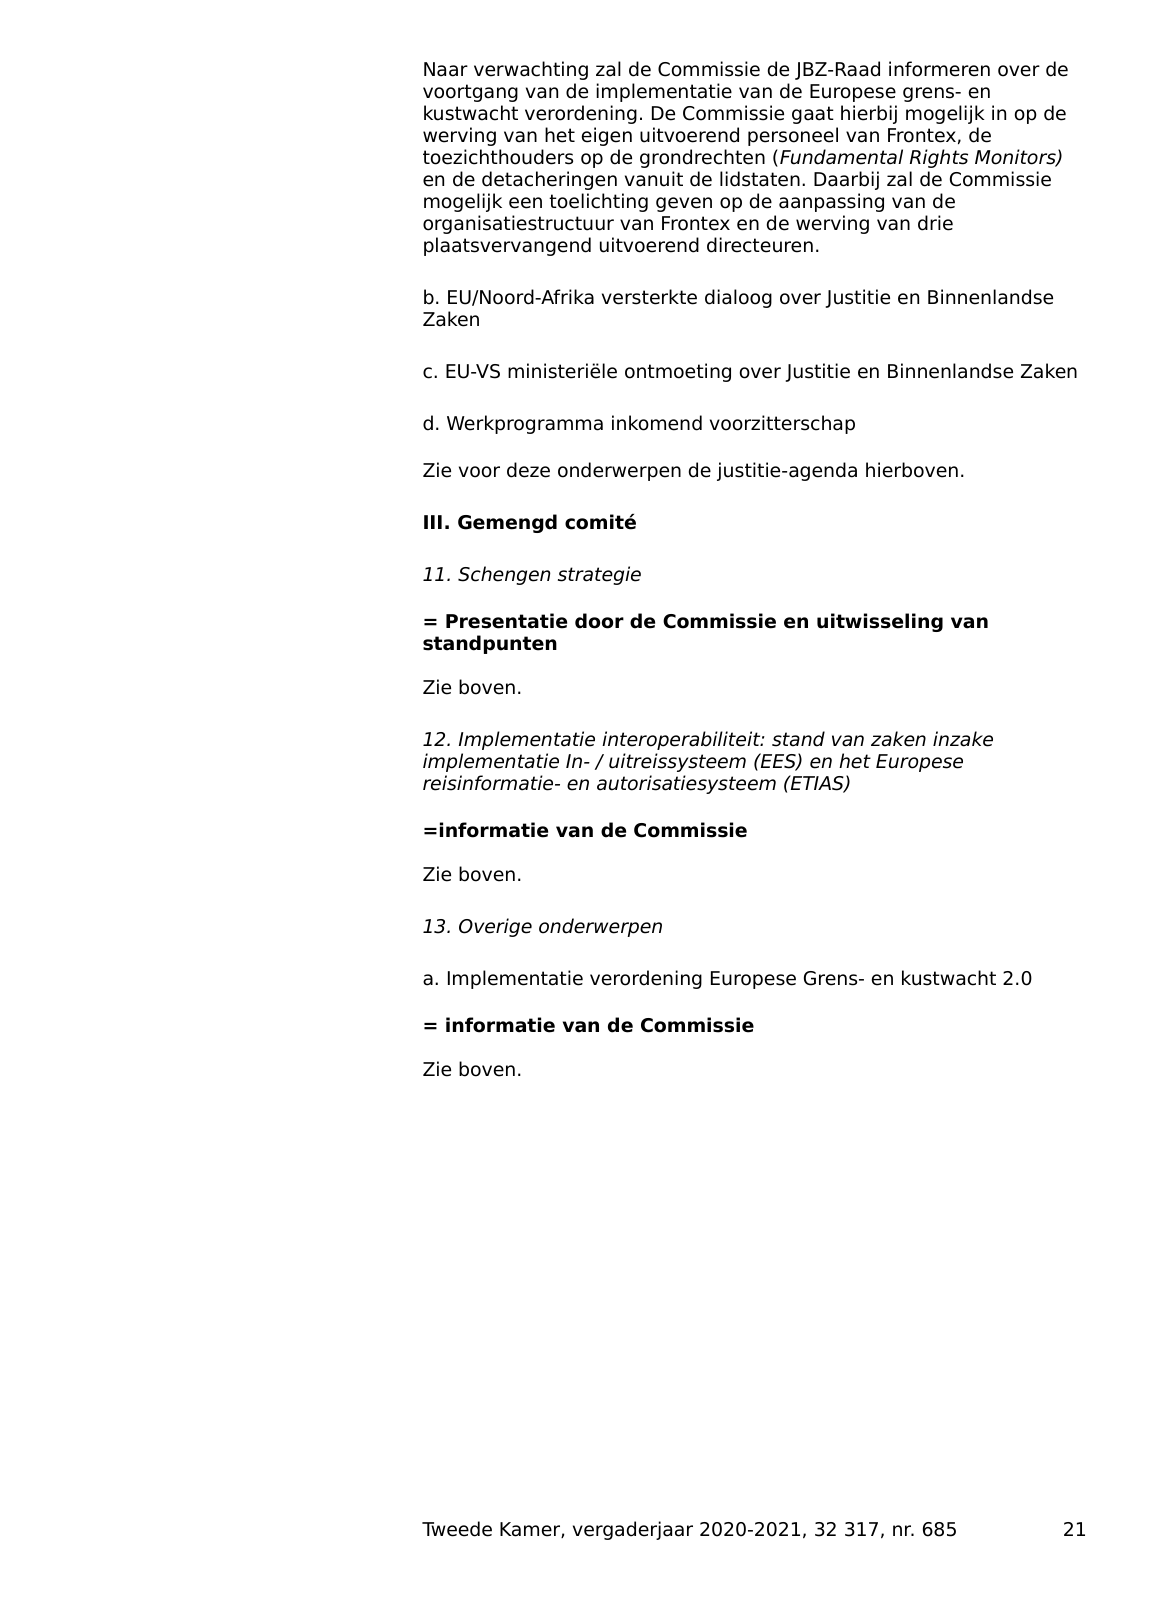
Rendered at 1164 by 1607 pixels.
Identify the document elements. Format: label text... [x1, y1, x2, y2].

text = Presentatie door de Commissie en uitwisseling van standpunten [422, 611, 1087, 655]
subtitle d. Werkprogramma inkomend voorzitterschap [422, 413, 1087, 435]
text = informatie van de Commissie [422, 1015, 1087, 1037]
subtitle III. Gemengd comité [422, 512, 1087, 534]
text =informatie van de Commissie [422, 820, 1087, 842]
text Naar verwachting zal de Commissie de JBZ-Raad informeren over de voortgang van de implementatie van de Europese grens- en kustwacht verordening. De Commissie gaat hierbij mogelijk in op de werving van het eigen uitvoerend personeel van Frontex, de toezichthouders op de grondrechten (Fundamental Rights Monitors) en de detacheringen vanuit de lidstaten. Daarbij zal de Commissie mogelijk een toelichting geven op de aanpassing van de organisatiestructuur van Frontex en de werving van drie plaatsvervangend uitvoerend directeuren. [422, 59, 1087, 257]
text Zie boven. [422, 677, 1087, 699]
text Zie boven. [422, 1059, 1087, 1081]
subtitle a. Implementatie verordening Europese Grens- en kustwacht 2.0 [422, 968, 1087, 990]
subtitle b. EU/Noord-Afrika versterkte dialoog over Justitie en Binnenlandse Zaken [422, 287, 1087, 331]
text Zie boven. [422, 864, 1087, 886]
subtitle 12. Implementatie interoperabiliteit: stand van zaken inzake implementatie In- / uitreissysteem (EES) en het Europese reisinformatie- en autorisatiesysteem (ETIAS) [422, 729, 1087, 795]
subtitle 13. Overige onderwerpen [422, 916, 1087, 938]
text Zie voor deze onderwerpen de justitie-agenda hierboven. [422, 460, 1087, 482]
subtitle c. EU-VS ministeriële ontmoeting over Justitie en Binnenlandse Zaken [422, 361, 1087, 383]
subtitle 11. Schengen strategie [422, 564, 1087, 586]
